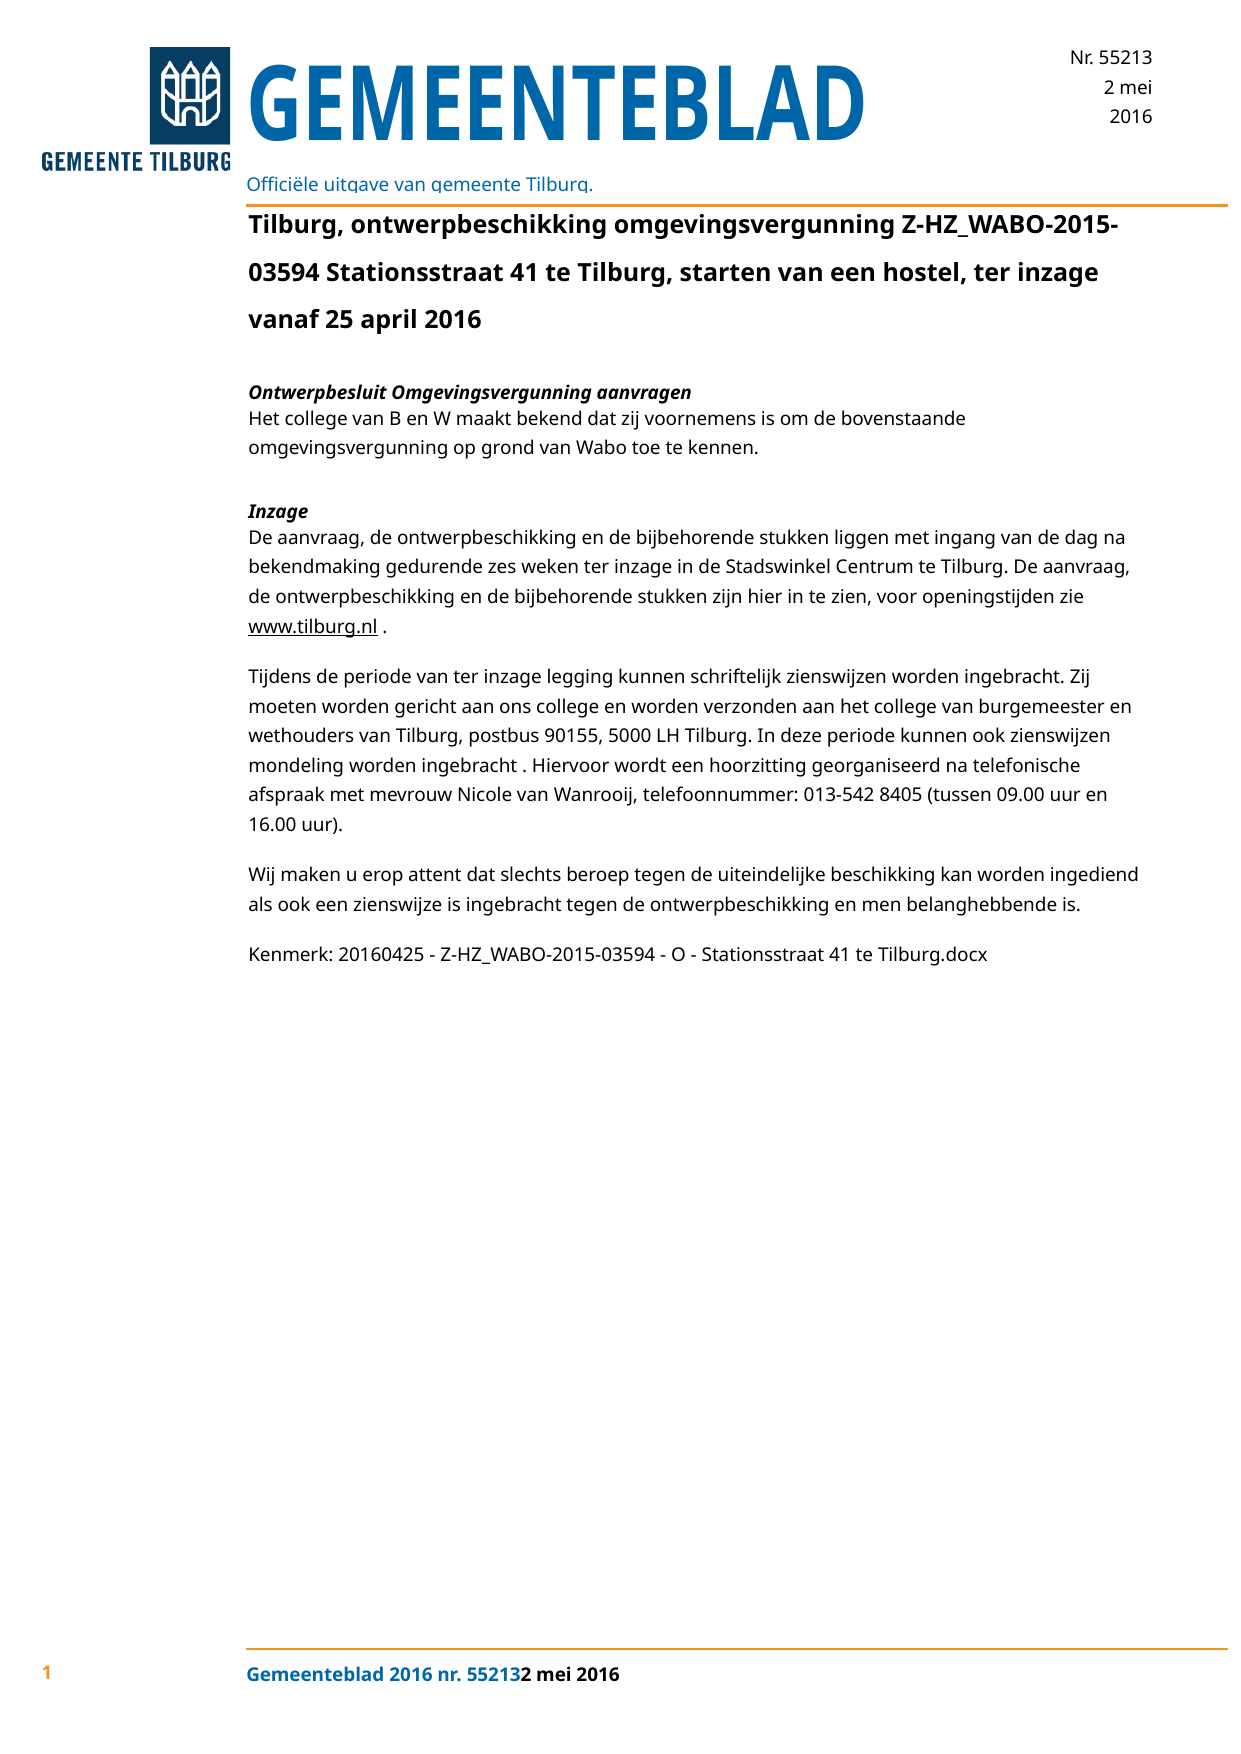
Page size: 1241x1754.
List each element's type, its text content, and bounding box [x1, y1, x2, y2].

text Tilburg, ontwerpbeschikking omgevingsvergunning Z-HZ_WABO-2015-03594 Stationsstraat 41 te Tilburg, starten van een hostel, ter inzage vanaf 25 april 2016 [248, 207, 1152, 336]
text Kenmerk: 20160425 - Z-HZ_WABO-2015-03594 - O - Stationsstraat 41 te Tilburg.docx [248, 942, 1152, 967]
text De aanvraag, de ontwerpbeschikking en de bijbehorende stukken liggen met ingang van de dag na bekendmaking gedurende zes weken ter inzage in de Stadswinkel Centrum te Tilburg. De aanvraag, de ontwerpbeschikking en de bijbehorende stukken zijn hier in te zien, voor openingstijden zie www.tilburg.nl . [248, 524, 1152, 638]
text Tijdens de periode van ter inzage legging kunnen schriftelijk zienswijzen worden ingebracht. Zij moeten worden gericht aan ons college en worden verzonden aan het college van burgemeester en wethouders van Tilburg, postbus 90155, 5000 LH Tilburg. In deze periode kunnen ook zienswijzen mondeling worden ingebracht . Hiervoor wordt een hoorzitting georganiseerd na telefonische afspraak met mevrouw Nicole van Wanrooij, telefoonnummer: 013-542 8405 (tussen 09.00 uur en 16.00 uur). [248, 663, 1152, 837]
text Inzage [248, 498, 1152, 524]
text Ontwerpbesluit Omgevingsvergunning aanvragen [248, 379, 1152, 405]
picture [41, 47, 231, 172]
text Wij maken u erop attent dat slechts beroep tegen de uiteindelijke beschikking kan worden ingediend als ook een zienswijze is ingebracht tegen de ontwerpbeschikking en men belanghebbende is. [248, 862, 1152, 917]
text Het college van B en W maakt bekend dat zij voornemens is om de bovenstaande omgevingsvergunning op grond van Wabo toe te kennen. [248, 405, 1152, 460]
